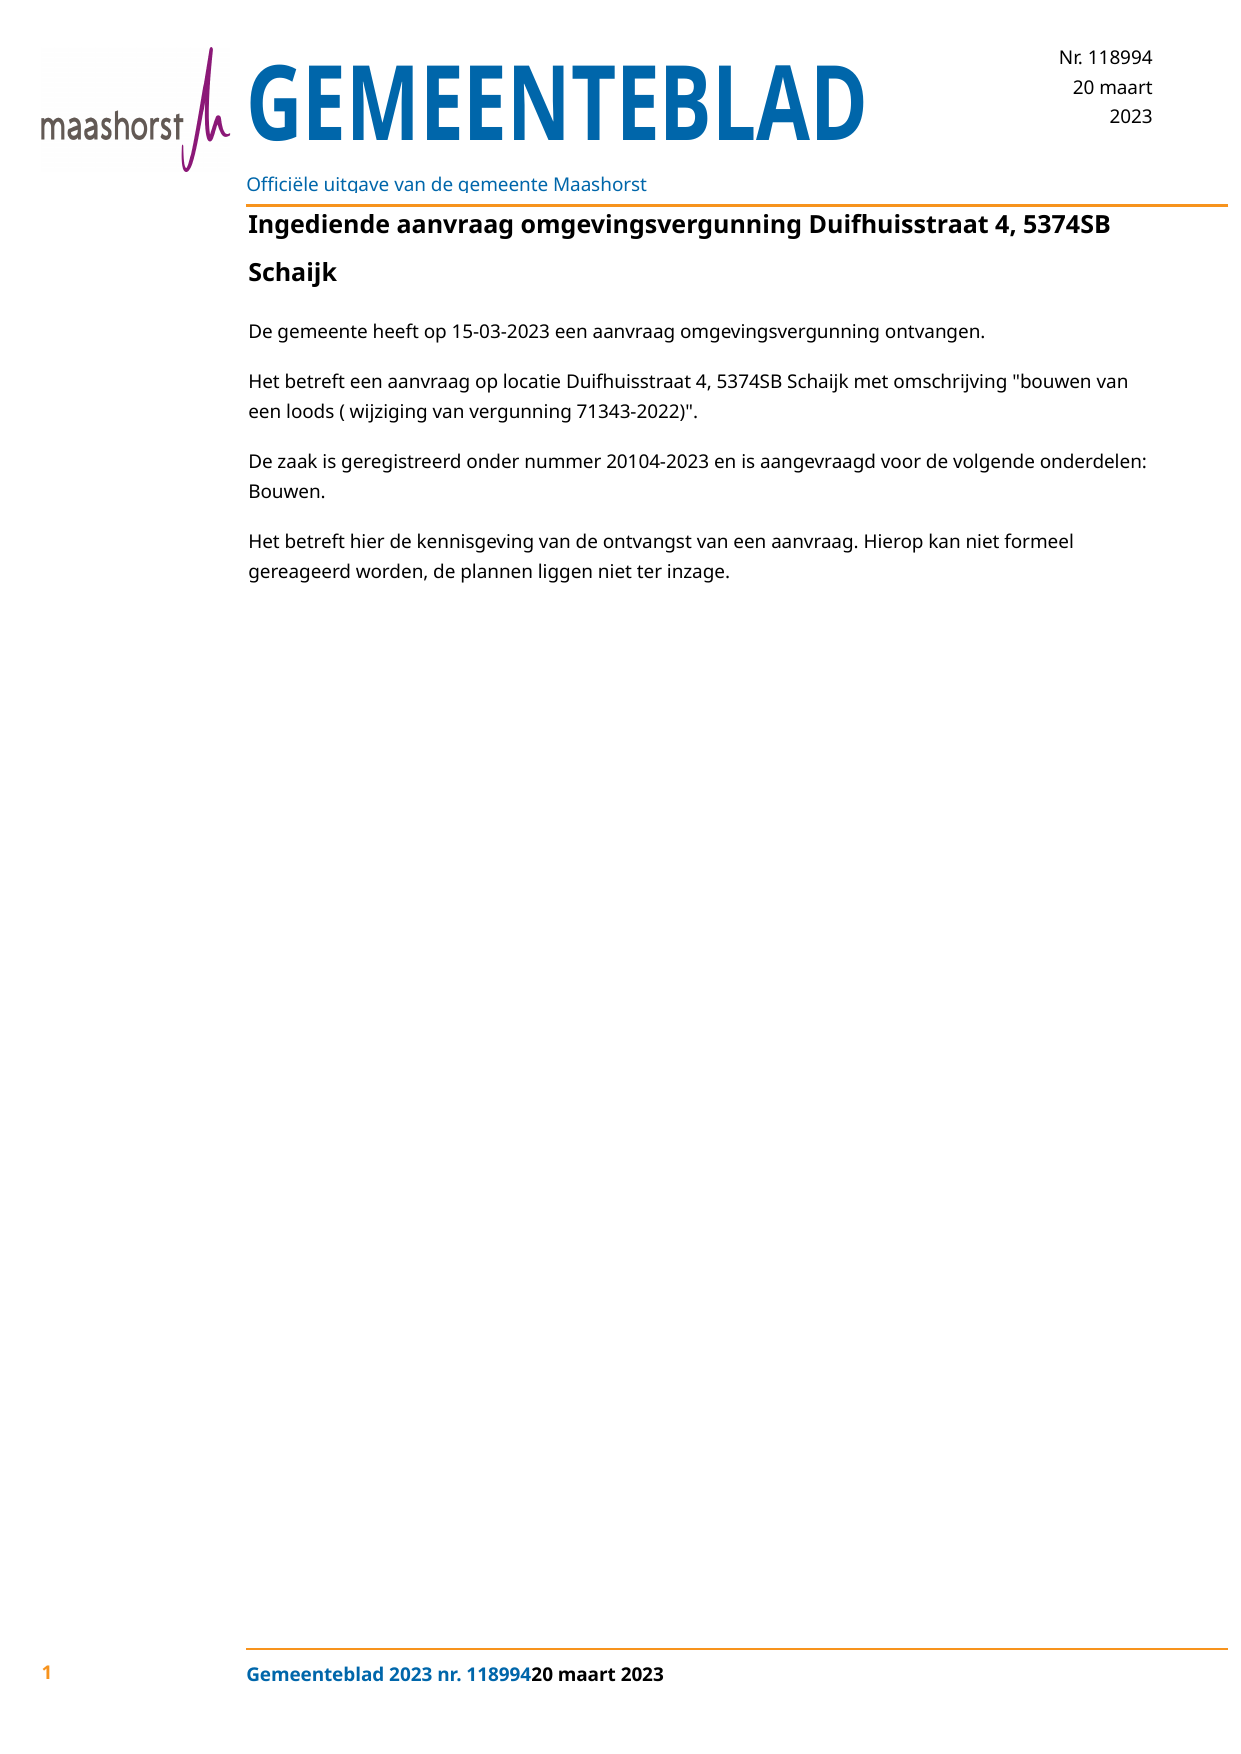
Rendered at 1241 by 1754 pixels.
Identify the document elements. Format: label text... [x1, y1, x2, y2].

picture [41, 47, 231, 172]
text De gemeente heeft op 15-03-2023 een aanvraag omgevingsvergunning ontvangen. [248, 318, 1152, 344]
text Het betreft hier de kennisgeving van de ontvangst van een aanvraag. Hierop kan niet formeel gereageerd worden, de plannen liggen niet ter inzage. [248, 528, 1152, 584]
text Het betreft een aanvraag op locatie Duifhuisstraat 4, 5374SB Schaijk met omschrijving "bouwen van een loods ( wijziging van vergunning 71343-2022)". [248, 368, 1152, 424]
text De zaak is geregistreerd onder nummer 20104-2023 en is aangevraagd voor de volgende onderdelen: Bouwen. [248, 448, 1152, 504]
text Ingediende aanvraag omgevingsvergunning Duifhuisstraat 4, 5374SB Schaijk [248, 207, 1152, 288]
